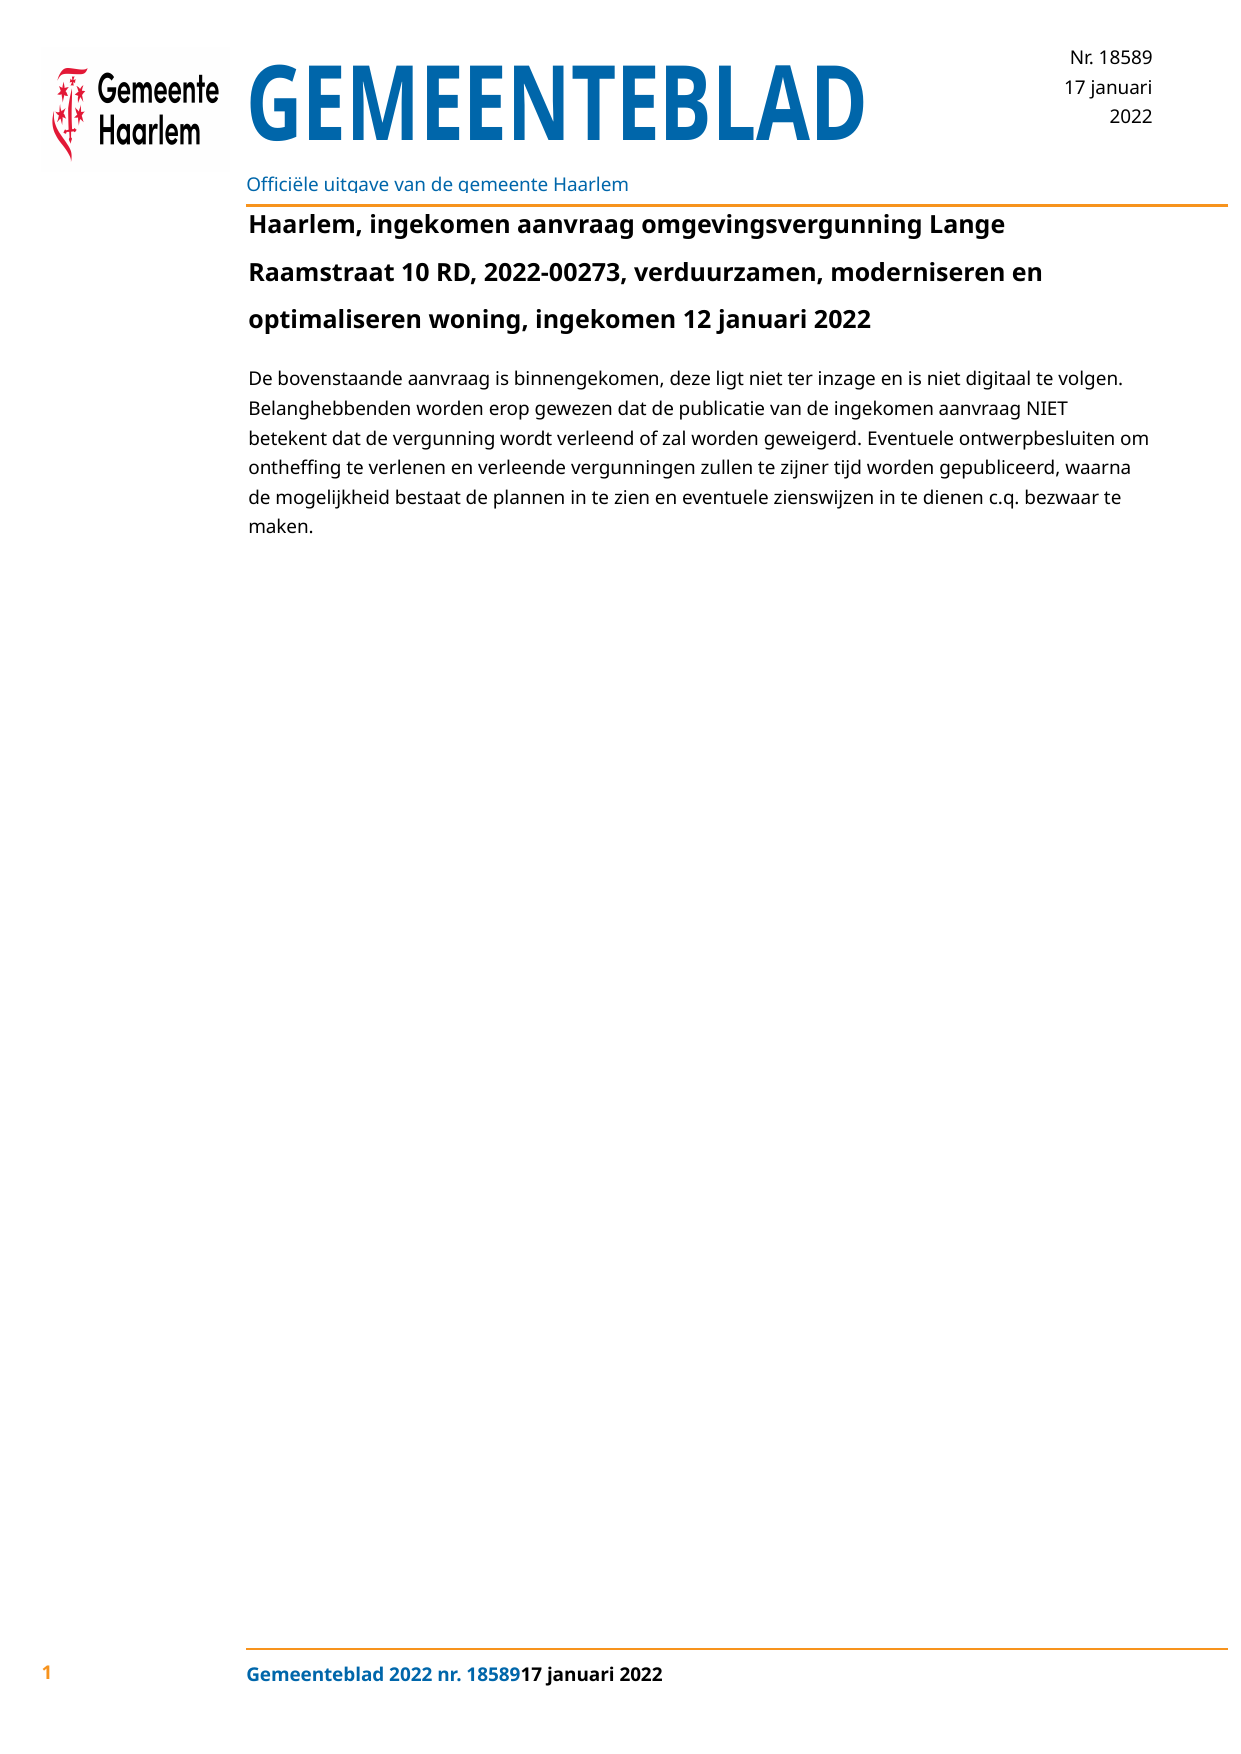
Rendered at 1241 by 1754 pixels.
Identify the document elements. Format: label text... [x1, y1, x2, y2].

text De bovenstaande aanvraag is binnengekomen, deze ligt niet ter inzage en is niet digitaal te volgen. Belanghebbenden worden erop gewezen dat de publicatie van de ingekomen aanvraag NIET betekent dat de vergunning wordt verleend of zal worden geweigerd. Eventuele ontwerpbesluiten om ontheffing te verlenen en verleende vergunningen zullen te zijner tijd worden gepubliceerd, waarna de mogelijkheid bestaat de plannen in te zien en eventuele zienswijzen in te dienen c.q. bezwaar te maken. [248, 366, 1152, 539]
picture [41, 47, 231, 172]
text Haarlem, ingekomen aanvraag omgevingsvergunning Lange Raamstraat 10 RD, 2022-00273, verduurzamen, moderniseren en optimaliseren woning, ingekomen 12 januari 2022 [248, 207, 1152, 336]
